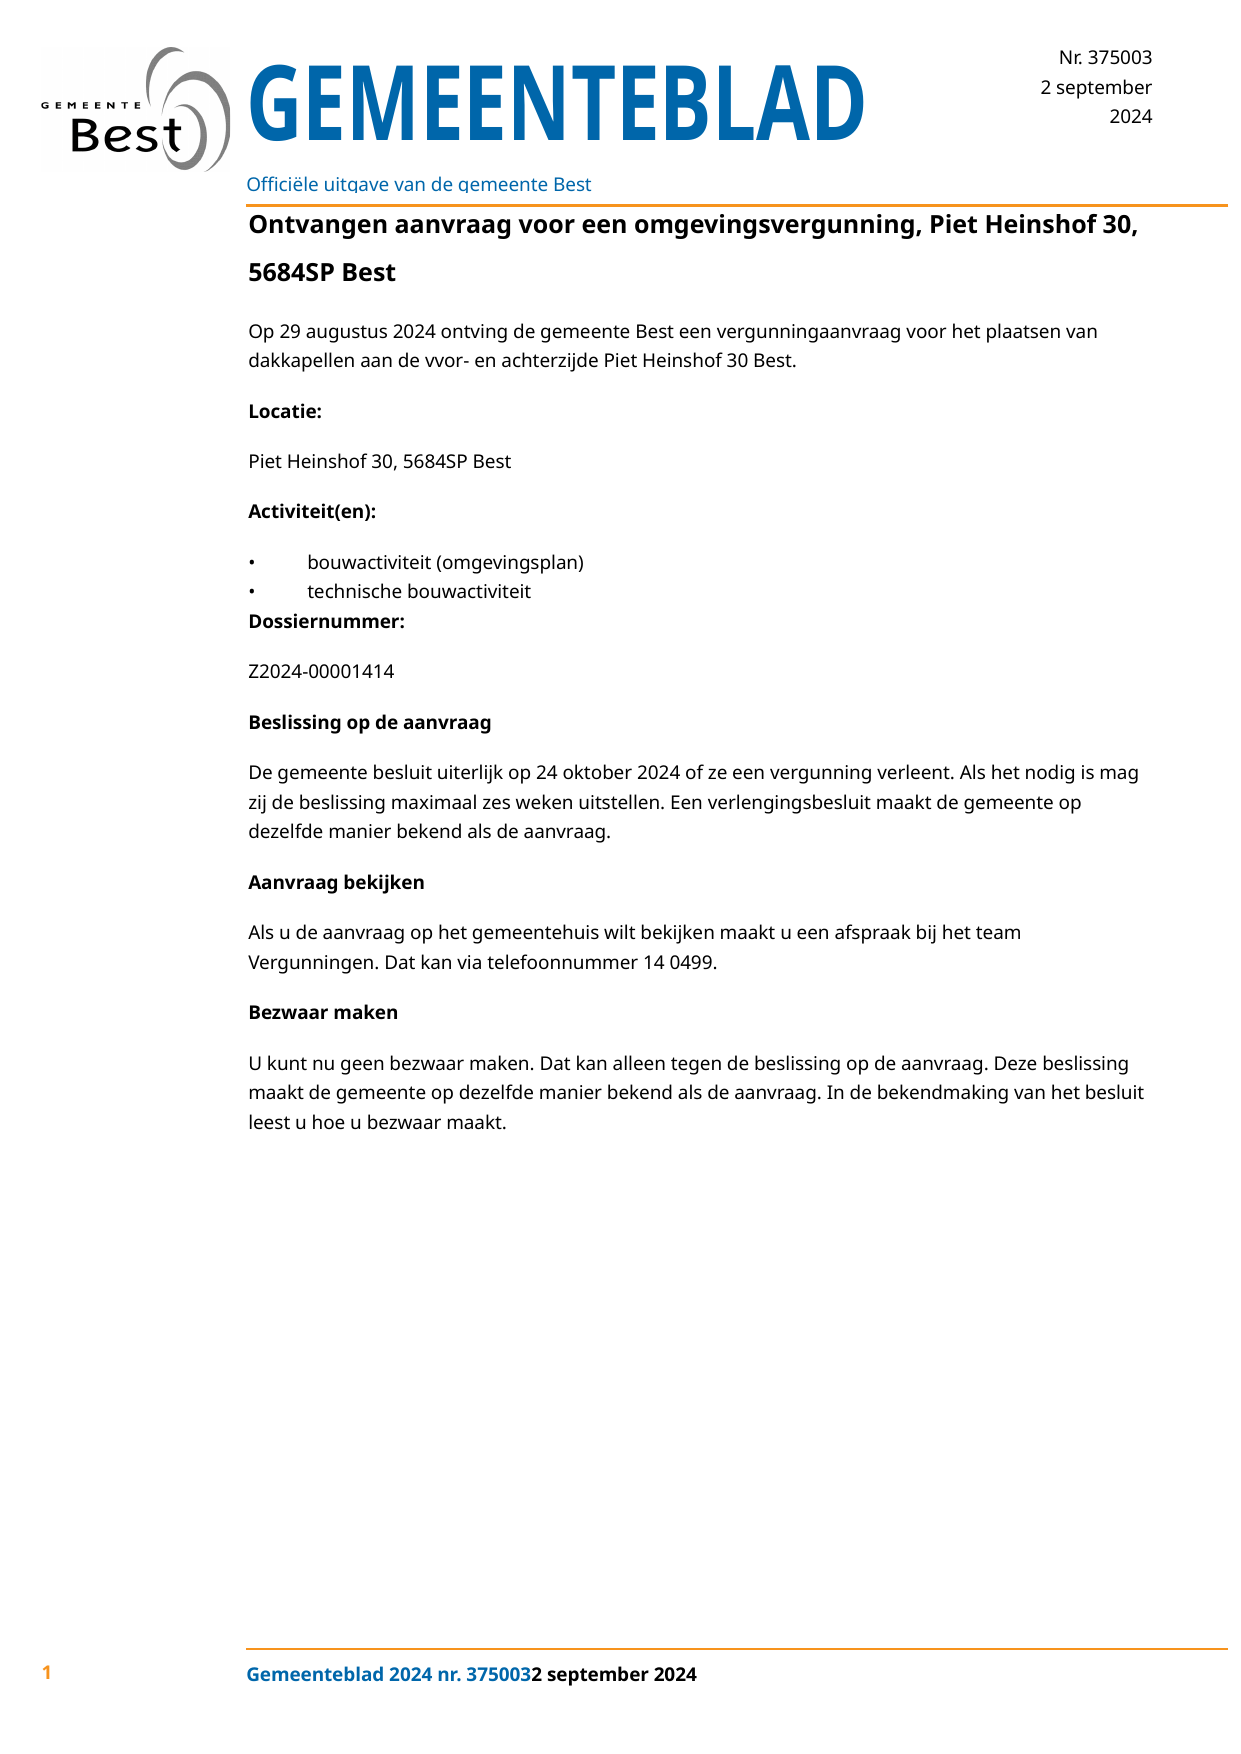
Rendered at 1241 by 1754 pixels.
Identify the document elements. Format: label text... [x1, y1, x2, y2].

text Beslissing op de aanvraag [248, 709, 1152, 735]
text Locatie: [248, 398, 1152, 424]
text Ontvangen aanvraag voor een omgevingsvergunning, Piet Heinshof 30, 5684SP Best [248, 207, 1152, 288]
picture [41, 47, 231, 172]
text De gemeente besluit uiterlijk op 24 oktober 2024 of ze een vergunning verleent. Als het nodig is mag zij de beslissing maximaal zes weken uitstellen. Een verlengingsbesluit maakt de gemeente op dezelfde manier bekend als de aanvraag. [248, 759, 1152, 844]
text Bezwaar maken [248, 999, 1152, 1025]
list bouwactiviteit (omgevingsplan) [248, 549, 1152, 575]
text Op 29 augustus 2024 ontving de gemeente Best een vergunningaanvraag voor het plaatsen van dakkapellen aan de vvor- en achterzijde Piet Heinshof 30 Best. [248, 318, 1152, 373]
text Dossiernummer: [248, 608, 1152, 634]
text Aanvraag bekijken [248, 869, 1152, 895]
text U kunt nu geen bezwaar maken. Dat kan alleen tegen de beslissing op de aanvraag. Deze beslissing maakt de gemeente op dezelfde manier bekend als de aanvraag. In de bekendmaking van het besluit leest u hoe u bezwaar maakt. [248, 1050, 1152, 1135]
text Activiteit(en): [248, 499, 1152, 524]
text Piet Heinshof 30, 5684SP Best [248, 448, 1152, 474]
list technische bouwactiviteit [248, 579, 1152, 604]
text Als u de aanvraag op het gemeentehuis wilt bekijken maakt u een afspraak bij het team Vergunningen. Dat kan via telefoonnummer 14 0499. [248, 919, 1152, 975]
text Z2024-00001414 [248, 659, 1152, 684]
